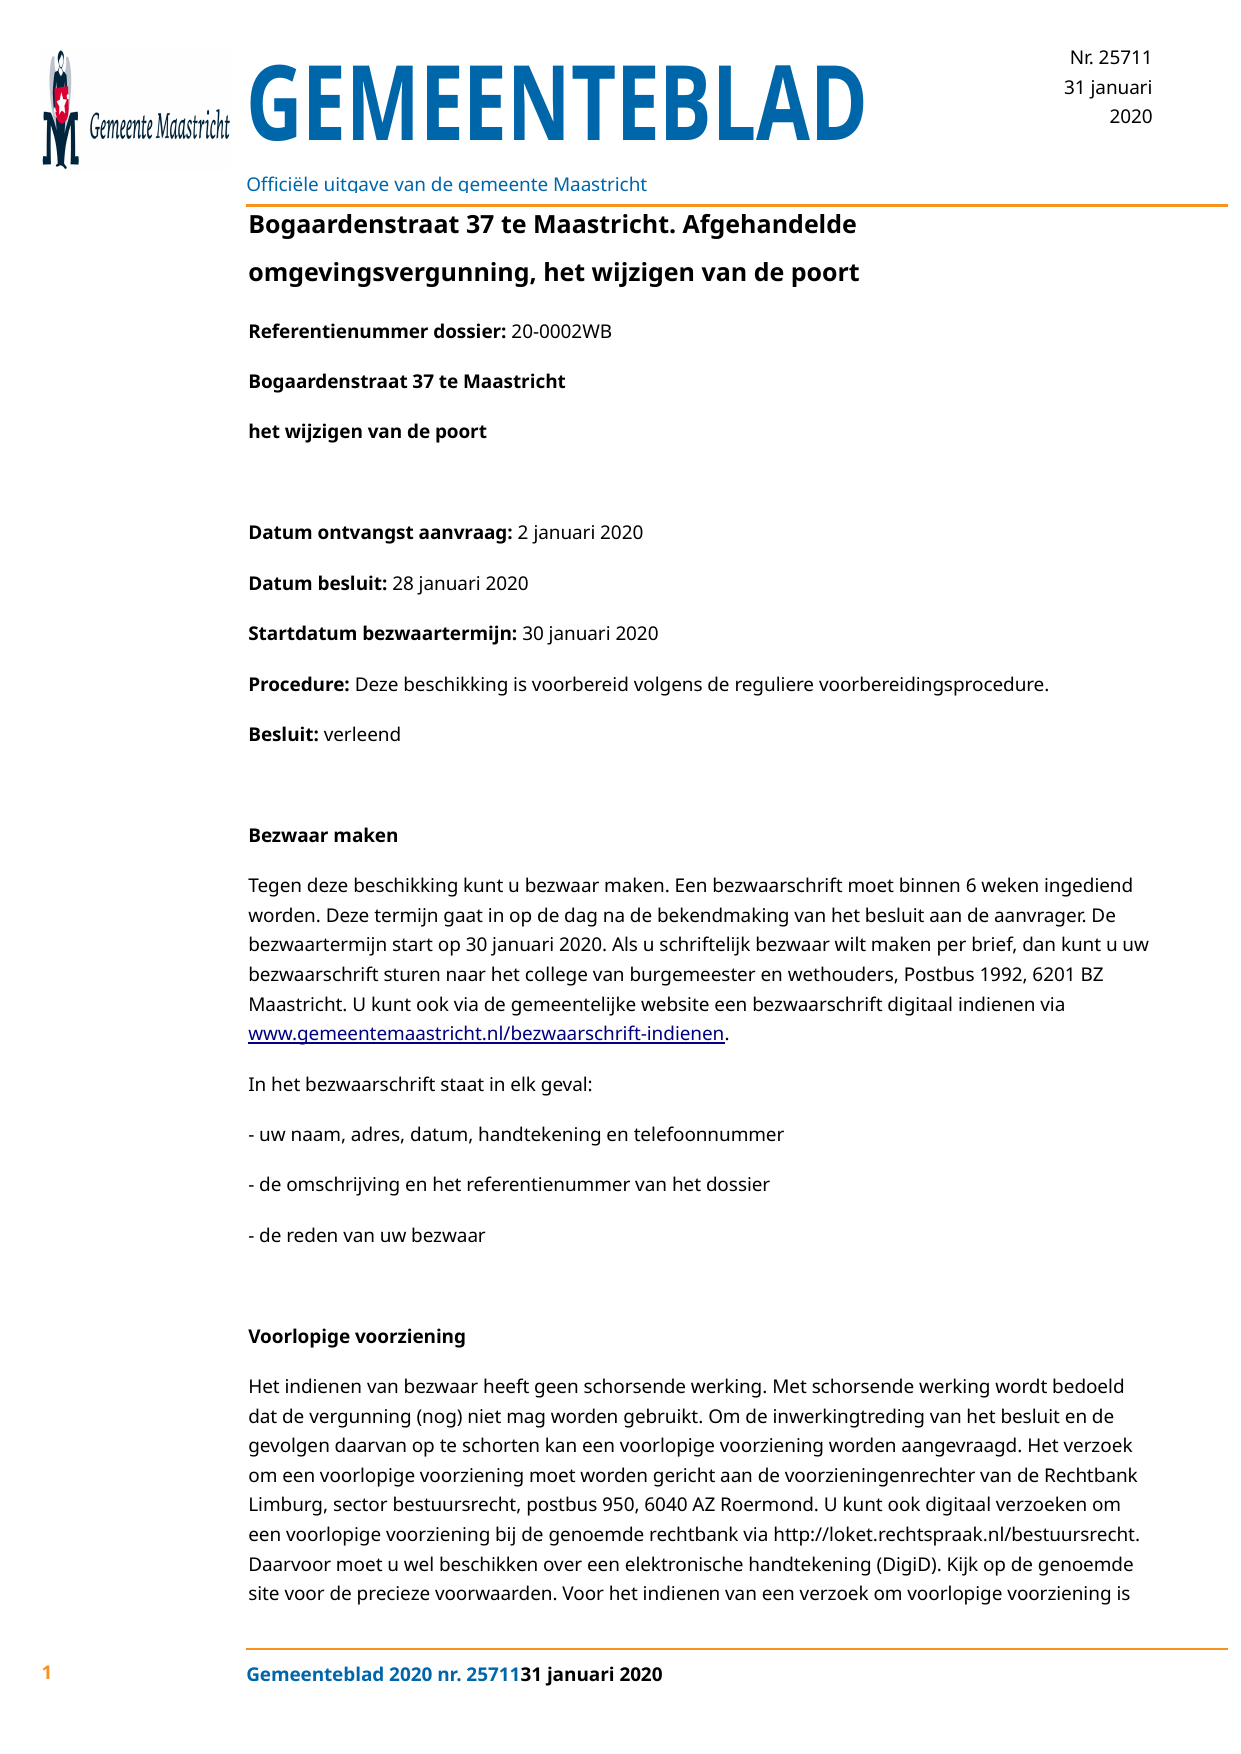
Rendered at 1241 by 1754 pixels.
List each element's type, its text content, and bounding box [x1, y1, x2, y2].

text - de omschrijving en het referentienummer van het dossier [248, 1172, 1152, 1197]
text Bezwaar maken [248, 822, 1152, 848]
text Startdatum bezwaartermijn: 30 januari 2020 [248, 620, 1152, 646]
text Datum besluit: 28 januari 2020 [248, 570, 1152, 596]
text Bogaardenstraat 37 te Maastricht [248, 368, 1152, 394]
text Procedure: Deze beschikking is voorbereid volgens de reguliere voorbereidingsprocedure. [248, 671, 1152, 697]
text Referentienummer dossier: 20-0002WB [248, 318, 1152, 344]
text - uw naam, adres, datum, handtekening en telefoonnummer [248, 1121, 1152, 1147]
text Besluit: verleend [248, 721, 1152, 747]
text het wijzigen van de poort [248, 419, 1152, 444]
text Voorlopige voorziening [248, 1323, 1152, 1349]
text In het bezwaarschrift staat in elk geval: [248, 1071, 1152, 1097]
text Bogaardenstraat 37 te Maastricht. Afgehandelde omgevingsvergunning, het wijzigen van de poort [248, 207, 1152, 288]
text Datum ontvangst aanvraag: 2 januari 2020 [248, 519, 1152, 545]
text Tegen deze beschikking kunt u bezwaar maken. Een bezwaarschrift moet binnen 6 weken ingediend worden. Deze termijn gaat in op de dag na de bekendmaking van het besluit aan de aanvrager. De bezwaartermijn start op 30 januari 2020. Als u schriftelijk bezwaar wilt maken per brief, dan kunt u uw bezwaarschrift sturen naar het college van burgemeester en wethouders, Postbus 1992, 6201 BZ Maastricht. U kunt ook via de gemeentelijke website een bezwaarschrift digitaal indienen via www.gemeentemaastricht.nl/bezwaarschrift-indienen. [248, 872, 1152, 1046]
text Het indienen van bezwaar heeft geen schorsende werking. Met schorsende werking wordt bedoeld dat de vergunning (nog) niet mag worden gebruikt. Om de inwerkingtreding van het besluit en de gevolgen daarvan op te schorten kan een voorlopige voorziening worden aangevraagd. Het verzoek om een voorlopige voorziening moet worden gericht aan de voorzieningenrechter van de Rechtbank Limburg, sector bestuursrecht, postbus 950, 6040 AZ Roermond. U kunt ook digitaal verzoeken om een voorlopige voorziening bij de genoemde rechtbank via http://loket.rechtspraak.nl/bestuursrecht. Daarvoor moet u wel beschikken over een elektronische handtekening (DigiD). Kijk op de genoemde site voor de precieze voorwaarden. Voor het indienen van een verzoek om voorlopige voorziening is [248, 1373, 1152, 1606]
picture [41, 47, 231, 172]
text - de reden van uw bezwaar [248, 1222, 1152, 1248]
